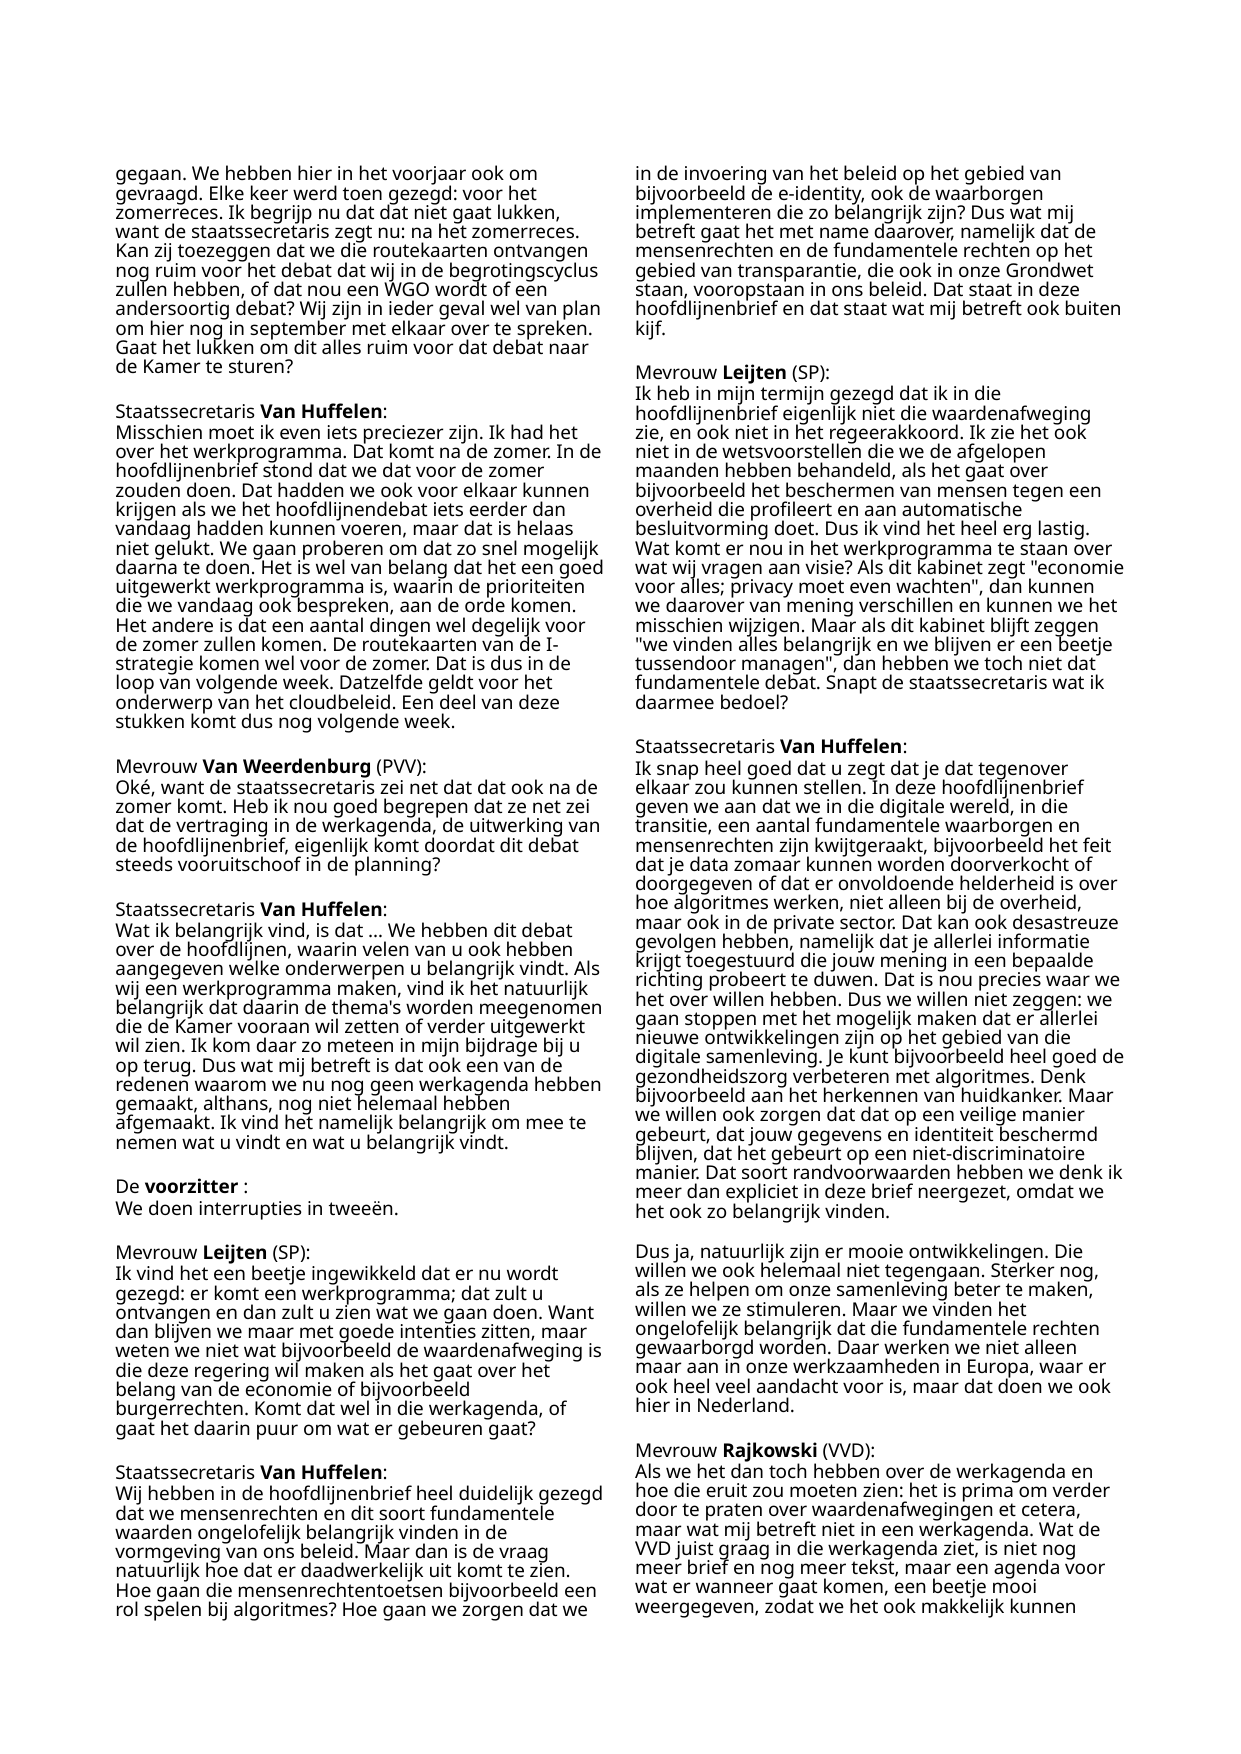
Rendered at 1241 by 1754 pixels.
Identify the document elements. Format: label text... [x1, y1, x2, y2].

text Staatssecretaris Van Huffelen: [635, 734, 1125, 759]
text Ik vind het een beetje ingewikkeld dat er nu wordt gezegd: er komt een werkprogramma; dat zult u ontvangen en dan zult u zien wat we gaan doen. Want dan blijven we maar met goede intenties zitten, maar weten we niet wat bijvoorbeeld de waardenafweging is die deze regering wil maken als het gaat over het belang van de economie of bijvoorbeeld burgerrechten. Komt dat wel in die werkagenda, of gaat het daarin puur om wat er gebeuren gaat? [115, 1265, 605, 1439]
text Mevrouw Leijten (SP): [115, 1239, 605, 1265]
text We doen interrupties in tweeën. [115, 1199, 605, 1219]
text Wij hebben in de hoofdlijnenbrief heel duidelijk gezegd dat we mensenrechten en dit soort fundamentele waarden ongelofelijk belangrijk vinden in de vormgeving van ons beleid. Maar dan is de vraag natuurlijk hoe dat er daadwerkelijk uit komt te zien. Hoe gaan die mensenrechtentoetsen bijvoorbeeld een rol spelen bij algoritmes? Hoe gaan we zorgen dat we [115, 1485, 605, 1620]
text Staatssecretaris Van Huffelen: [115, 896, 605, 922]
text Misschien moet ik even iets preciezer zijn. Ik had het over het werkprogramma. Dat komt na de zomer. In de hoofdlijnenbrief stond dat we dat voor de zomer zouden doen. Dat hadden we ook voor elkaar kunnen krijgen als we het hoofdlijnendebat iets eerder dan vandaag hadden kunnen voeren, maar dat is helaas niet gelukt. We gaan proberen om dat zo snel mogelijk daarna te doen. Het is wel van belang dat het een goed uitgewerkt werkprogramma is, waarin de prioriteiten die we vandaag ook bespreken, aan de orde komen. Het andere is dat een aantal dingen wel degelijk voor de zomer zullen komen. De routekaarten van de I-strategie komen wel voor de zomer. Dat is dus in de loop van volgende week. Datzelfde geldt voor het onderwerp van het cloudbeleid. Een deel van deze stukken komt dus nog volgende week. [115, 424, 605, 732]
text Oké, want de staatssecretaris zei net dat dat ook na de zomer komt. Heb ik nou goed begrepen dat ze net zei dat de vertraging in de werkagenda, de uitwerking van de hoofdlijnenbrief, eigenlijk komt doordat dit debat steeds vooruitschoof in de planning? [115, 779, 605, 875]
text Staatssecretaris Van Huffelen: [115, 398, 605, 424]
text Mevrouw Leijten (SP): [635, 359, 1125, 385]
text gegaan. We hebben hier in het voorjaar ook om gevraagd. Elke keer werd toen gezegd: voor het zomerreces. Ik begrijp nu dat dat niet gaat lukken, want de staatssecretaris zegt nu: na het zomerreces. Kan zij toezeggen dat we die routekaarten ontvangen nog ruim voor het debat dat wij in de begrotingscyclus zullen hebben, of dat nou een WGO wordt of een andersoortig debat? Wij zijn in ieder geval wel van plan om hier nog in september met elkaar over te spreken. Gaat het lukken om dit alles ruim voor dat debat naar de Kamer te sturen? [115, 165, 605, 377]
text in de invoering van het beleid op het gebied van bijvoorbeeld de e-identity, ook de waarborgen implementeren die zo belangrijk zijn? Dus wat mij betreft gaat het met name daarover, namelijk dat de mensenrechten en de fundamentele rechten op het gebied van transparantie, die ook in onze Grondwet staan, vooropstaan in ons beleid. Dat staat in deze hoofdlijnenbrief en dat staat wat mij betreft ook buiten kijf. [635, 165, 1125, 339]
text Als we het dan toch hebben over de werkagenda en hoe die eruit zou moeten zien: het is prima om verder door te praten over waardenafwegingen et cetera, maar wat mij betreft niet in een werkagenda. Wat de VVD juist graag in die werkagenda ziet, is niet nog meer brief en nog meer tekst, maar een agenda voor wat er wanneer gaat komen, een beetje mooi weergegeven, zodat we het ook makkelijk kunnen [635, 1463, 1125, 1617]
text Staatssecretaris Van Huffelen: [115, 1459, 605, 1485]
text De voorzitter : [115, 1174, 605, 1199]
text Mevrouw Van Weerdenburg (PVV): [115, 753, 605, 779]
text Dus ja, natuurlijk zijn er mooie ontwikkelingen. Die willen we ook helemaal niet tegengaan. Sterker nog, als ze helpen om onze samenleving beter te maken, willen we ze stimuleren. Maar we vinden het ongelofelijk belangrijk dat die fundamentele rechten gewaarborgd worden. Daar werken we niet alleen maar aan in onze werkzaamheden in Europa, waar er ook heel veel aandacht voor is, maar dat doen we ook hier in Nederland. [635, 1243, 1125, 1416]
text Ik heb in mijn termijn gezegd dat ik in die hoofdlijnenbrief eigenlijk niet die waardenafweging zie, en ook niet in het regeerakkoord. Ik zie het ook niet in de wetsvoorstellen die we de afgelopen maanden hebben behandeld, als het gaat over bijvoorbeeld het beschermen van mensen tegen een overheid die profileert en aan automatische besluitvorming doet. Dus ik vind het heel erg lastig. Wat komt er nou in het werkprogramma te staan over wat wij vragen aan visie? Als dit kabinet zegt "economie voor alles; privacy moet even wachten", dan kunnen we daarover van mening verschillen en kunnen we het misschien wijzigen. Maar als dit kabinet blijft zeggen "we vinden alles belangrijk en we blijven er een beetje tussendoor managen", dan hebben we toch niet dat fundamentele debat. Snapt de staatssecretaris wat ik daarmee bedoel? [635, 385, 1125, 713]
text Mevrouw Rajkowski (VVD): [635, 1437, 1125, 1463]
text Ik snap heel goed dat u zegt dat je dat tegenover elkaar zou kunnen stellen. In deze hoofdlijnenbrief geven we aan dat we in die digitale wereld, in die transitie, een aantal fundamentele waarborgen en mensenrechten zijn kwijtgeraakt, bijvoorbeeld het feit dat je data zomaar kunnen worden doorverkocht of doorgegeven of dat er onvoldoende helderheid is over hoe algoritmes werken, niet alleen bij de overheid, maar ook in de private sector. Dat kan ook desastreuze gevolgen hebben, namelijk dat je allerlei informatie krijgt toegestuurd die jouw mening in een bepaalde richting probeert te duwen. Dat is nou precies waar we het over willen hebben. Dus we willen niet zeggen: we gaan stoppen met het mogelijk maken dat er allerlei nieuwe ontwikkelingen zijn op het gebied van die digitale samenleving. Je kunt bijvoorbeeld heel goed de gezondheidszorg verbeteren met algoritmes. Denk bijvoorbeeld aan het herkennen van huidkanker. Maar we willen ook zorgen dat dat op een veilige manier gebeurt, dat jouw gegevens en identiteit beschermd blijven, dat het gebeurt op een niet-discriminatoire manier. Dat soort randvoorwaarden hebben we denk ik meer dan expliciet in deze brief neergezet, omdat we het ook zo belangrijk vinden. [635, 759, 1125, 1222]
text Wat ik belangrijk vind, is dat … We hebben dit debat over de hoofdlijnen, waarin velen van u ook hebben aangegeven welke onderwerpen u belangrijk vindt. Als wij een werkprogramma maken, vind ik het natuurlijk belangrijk dat daarin de thema's worden meegenomen die de Kamer vooraan wil zetten of verder uitgewerkt wil zien. Ik kom daar zo meteen in mijn bijdrage bij u op terug. Dus wat mij betreft is dat ook een van de redenen waarom we nu nog geen werkagenda hebben gemaakt, althans, nog niet helemaal hebben afgemaakt. Ik vind het namelijk belangrijk om mee te nemen wat u vindt en wat u belangrijk vindt. [115, 922, 605, 1153]
